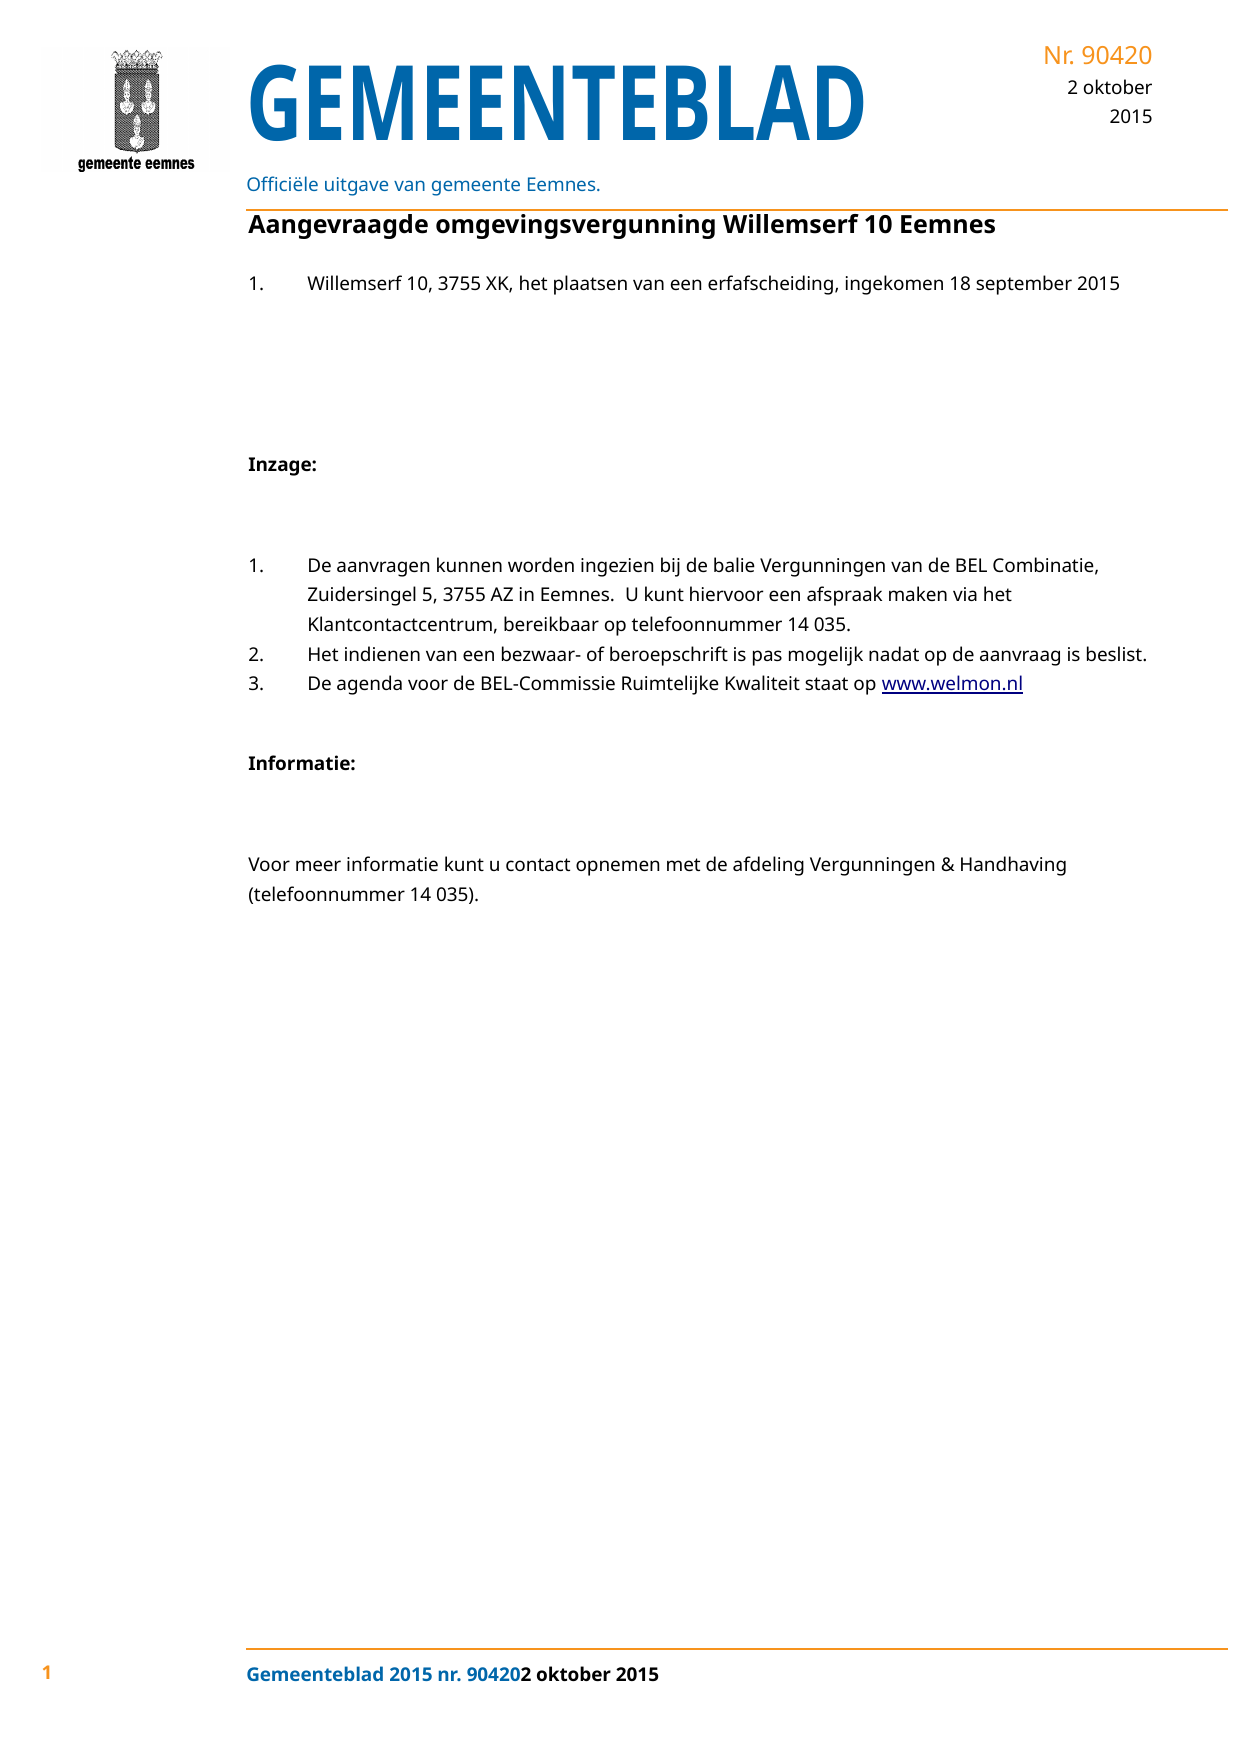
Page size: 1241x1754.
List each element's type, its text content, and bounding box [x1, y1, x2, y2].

picture [41, 47, 231, 172]
text Aangevraagde omgevingsvergunning Willemserf 10 Eemnes [248, 211, 1152, 241]
text Voor meer informatie kunt u contact opnemen met de afdeling Vergunningen & Handhaving (telefoonnummer 14 035). [248, 851, 1152, 906]
list Willemserf 10, 3755 XK, het plaatsen van een erfafscheiding, ingekomen 18 september 2015 [248, 270, 1152, 296]
list De agenda voor de BEL-Commissie Ruimtelijke Kwaliteit staat op www.welmon.nl [248, 670, 1152, 696]
text Informatie: [248, 750, 1152, 776]
list Het indienen van een bezwaar- of beroepschrift is pas mogelijk nadat op de aanvraag is beslist. [248, 641, 1152, 666]
list De aanvragen kunnen worden ingezien bij de balie Vergunningen van de BEL Combinatie, Zuidersingel 5, 3755 AZ in Eemnes. U kunt hiervoor een afspraak maken via het Klantcontactcentrum, bereikbaar op telefoonnummer 14 035. [248, 552, 1152, 637]
text Inzage: [248, 451, 1152, 477]
